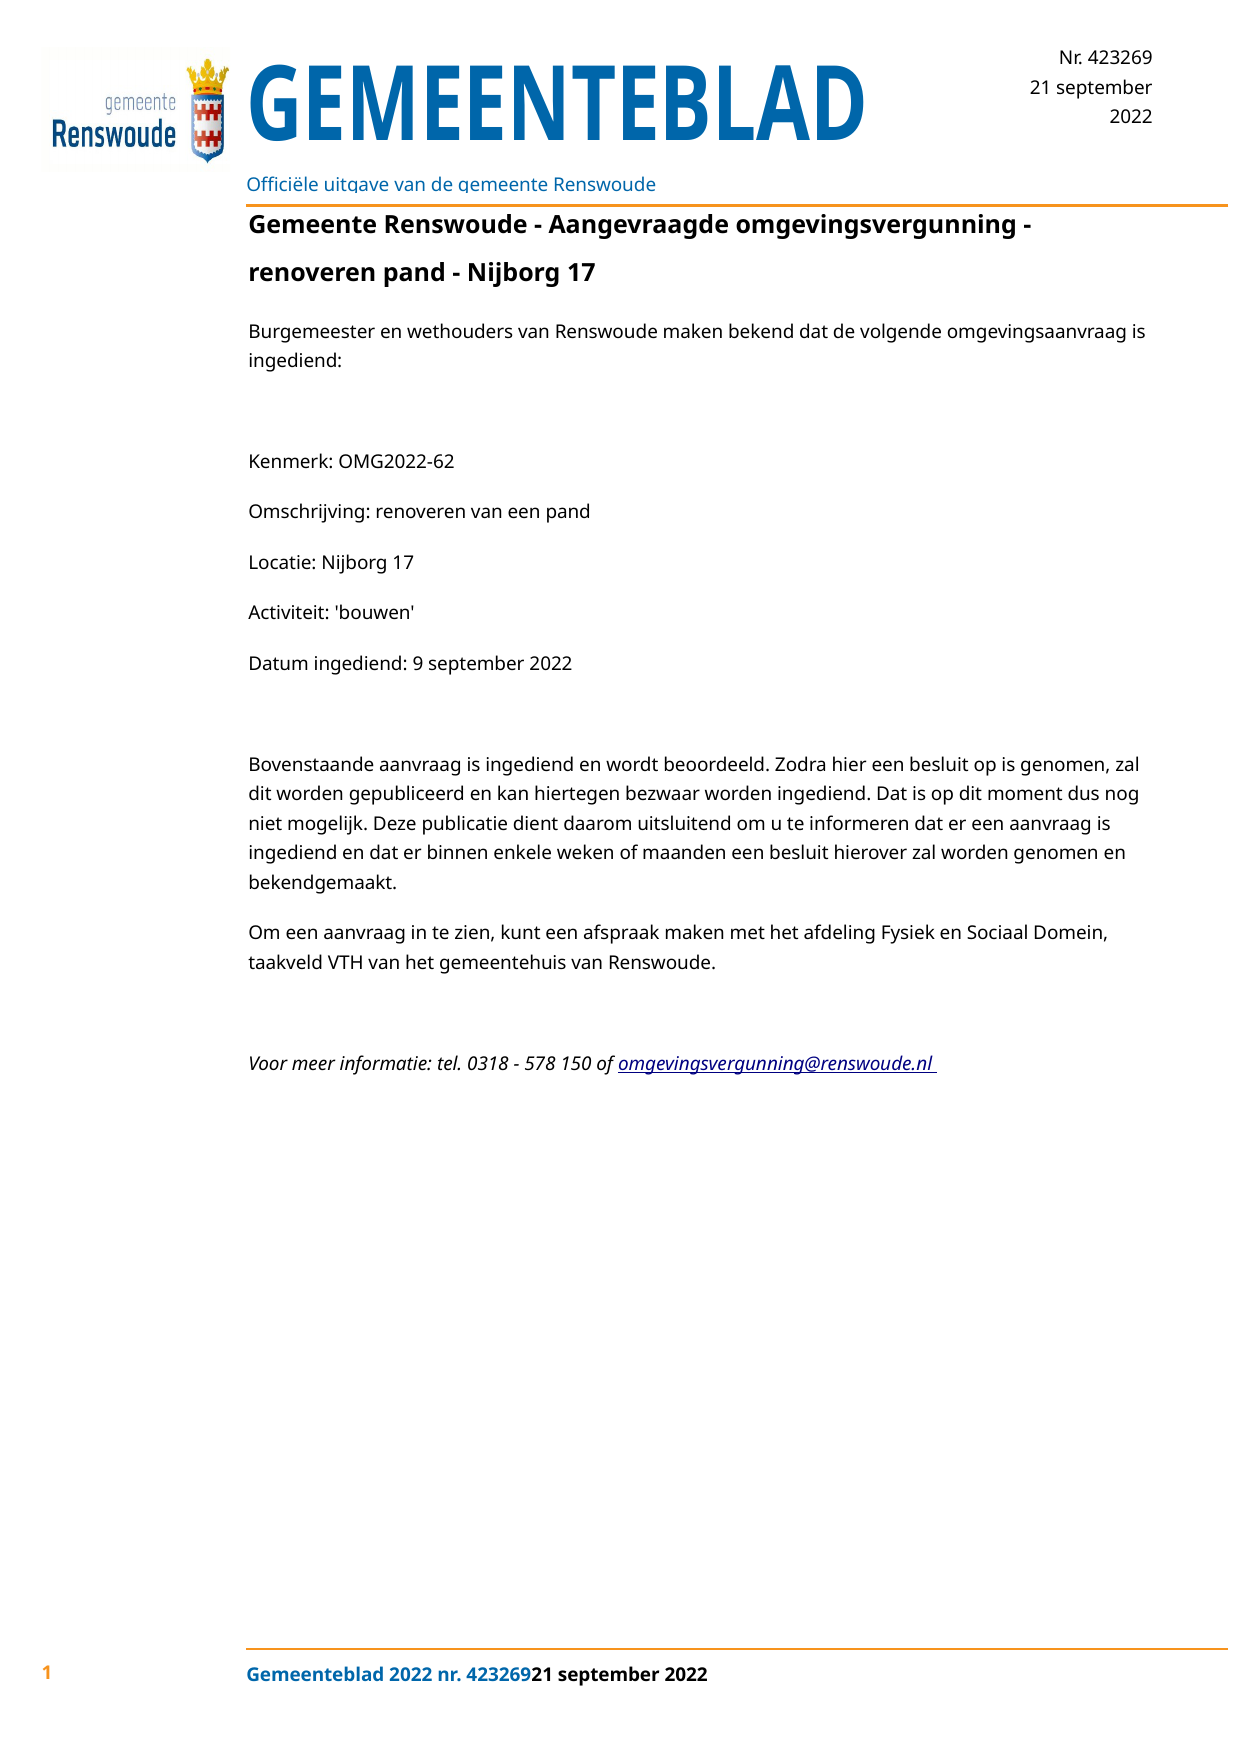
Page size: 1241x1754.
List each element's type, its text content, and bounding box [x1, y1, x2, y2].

text Activiteit: 'bouwen' [248, 599, 1152, 625]
text Burgemeester en wethouders van Renswoude maken bekend dat de volgende omgevingsaanvraag is ingediend: [248, 318, 1152, 373]
text Bovenstaande aanvraag is ingediend en wordt beoordeeld. Zodra hier een besluit op is genomen, zal dit worden gepubliceerd en kan hiertegen bezwaar worden ingediend. Dat is op dit moment dus nog niet mogelijk. Deze publicatie dient daarom uitsluitend om u te informeren dat er een aanvraag is ingediend en dat er binnen enkele weken of maanden een besluit hierover zal worden genomen en bekendgemaakt. [248, 751, 1152, 895]
text Omschrijving: renoveren van een pand [248, 499, 1152, 524]
text Kenmerk: OMG2022-62 [248, 448, 1152, 474]
text Locatie: Nijborg 17 [248, 549, 1152, 575]
picture [41, 47, 231, 172]
text Datum ingediend: 9 september 2022 [248, 650, 1152, 676]
text Voor meer informatie: tel. 0318 - 578 150 of omgevingsvergunning@renswoude.nl [248, 1050, 1152, 1076]
text Om een aanvraag in te zien, kunt een afspraak maken met het afdeling Fysiek en Sociaal Domein, taakveld VTH van het gemeentehuis van Renswoude. [248, 919, 1152, 975]
text Gemeente Renswoude - Aangevraagde omgevingsvergunning - renoveren pand - Nijborg 17 [248, 207, 1152, 288]
